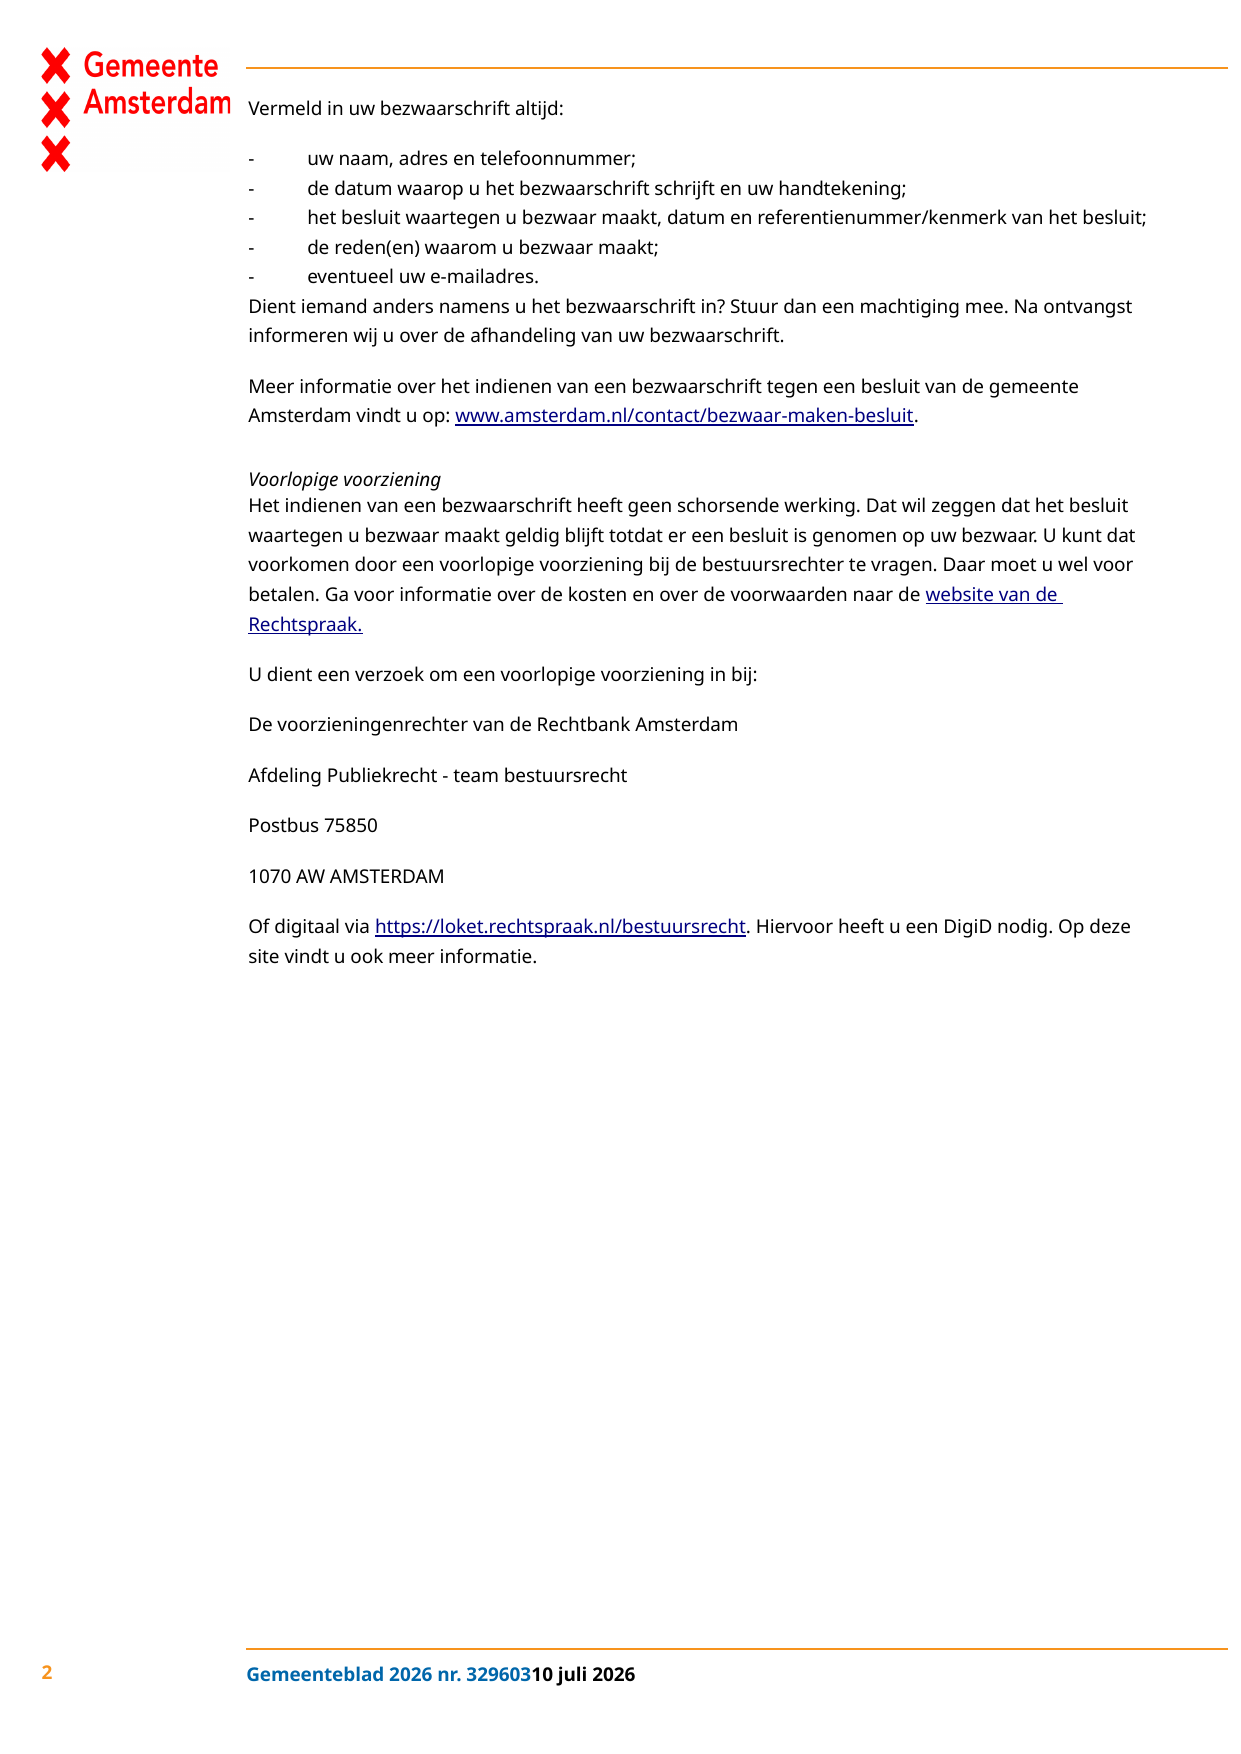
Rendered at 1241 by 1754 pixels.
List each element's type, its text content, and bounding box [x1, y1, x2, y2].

list de datum waarop u het bezwaarschrift schrijft en uw handtekening; [248, 175, 1152, 201]
text Voorlopige voorziening [248, 467, 1152, 492]
text Vermeld in uw bezwaarschrift altijd: [248, 95, 1152, 121]
text Het indienen van een bezwaarschrift heeft geen schorsende werking. Dat wil zeggen dat het besluit waartegen u bezwaar maakt geldig blijft totdat er een besluit is genomen op uw bezwaar. U kunt dat voorkomen door een voorlopige voorziening bij de bestuursrechter te vragen. Daar moet u wel voor betalen. Ga voor informatie over de kosten en over de voorwaarden naar de website van de Rechtspraak. [248, 492, 1152, 636]
text U dient een verzoek om een voorlopige voorziening in bij: [248, 661, 1152, 687]
list het besluit waartegen u bezwaar maakt, datum en referentienummer/kenmerk van het besluit; [248, 204, 1152, 230]
text 1070 AW AMSTERDAM [248, 863, 1152, 888]
text Postbus 75850 [248, 812, 1152, 838]
text Of digitaal via https://loket.rechtspraak.nl/bestuursrecht. Hiervoor heeft u een DigiD nodig. Op deze site vindt u ook meer informatie. [248, 913, 1152, 968]
picture [41, 47, 231, 172]
text Meer informatie over het indienen van een bezwaarschrift tegen een besluit van de gemeente Amsterdam vindt u op: www.amsterdam.nl/contact/bezwaar-maken-besluit. [248, 373, 1152, 428]
list de reden(en) waarom u bezwaar maakt; [248, 234, 1152, 260]
list uw naam, adres en telefoonnummer; [248, 145, 1152, 171]
list eventueel uw e-mailadres. [248, 263, 1152, 289]
text De voorzieningenrechter van de Rechtbank Amsterdam [248, 712, 1152, 737]
text Dient iemand anders namens u het bezwaarschrift in? Stuur dan een machtiging mee. Na ontvangst informeren wij u over de afhandeling van uw bezwaarschrift. [248, 293, 1152, 348]
text Afdeling Publiekrecht - team bestuursrecht [248, 762, 1152, 788]
